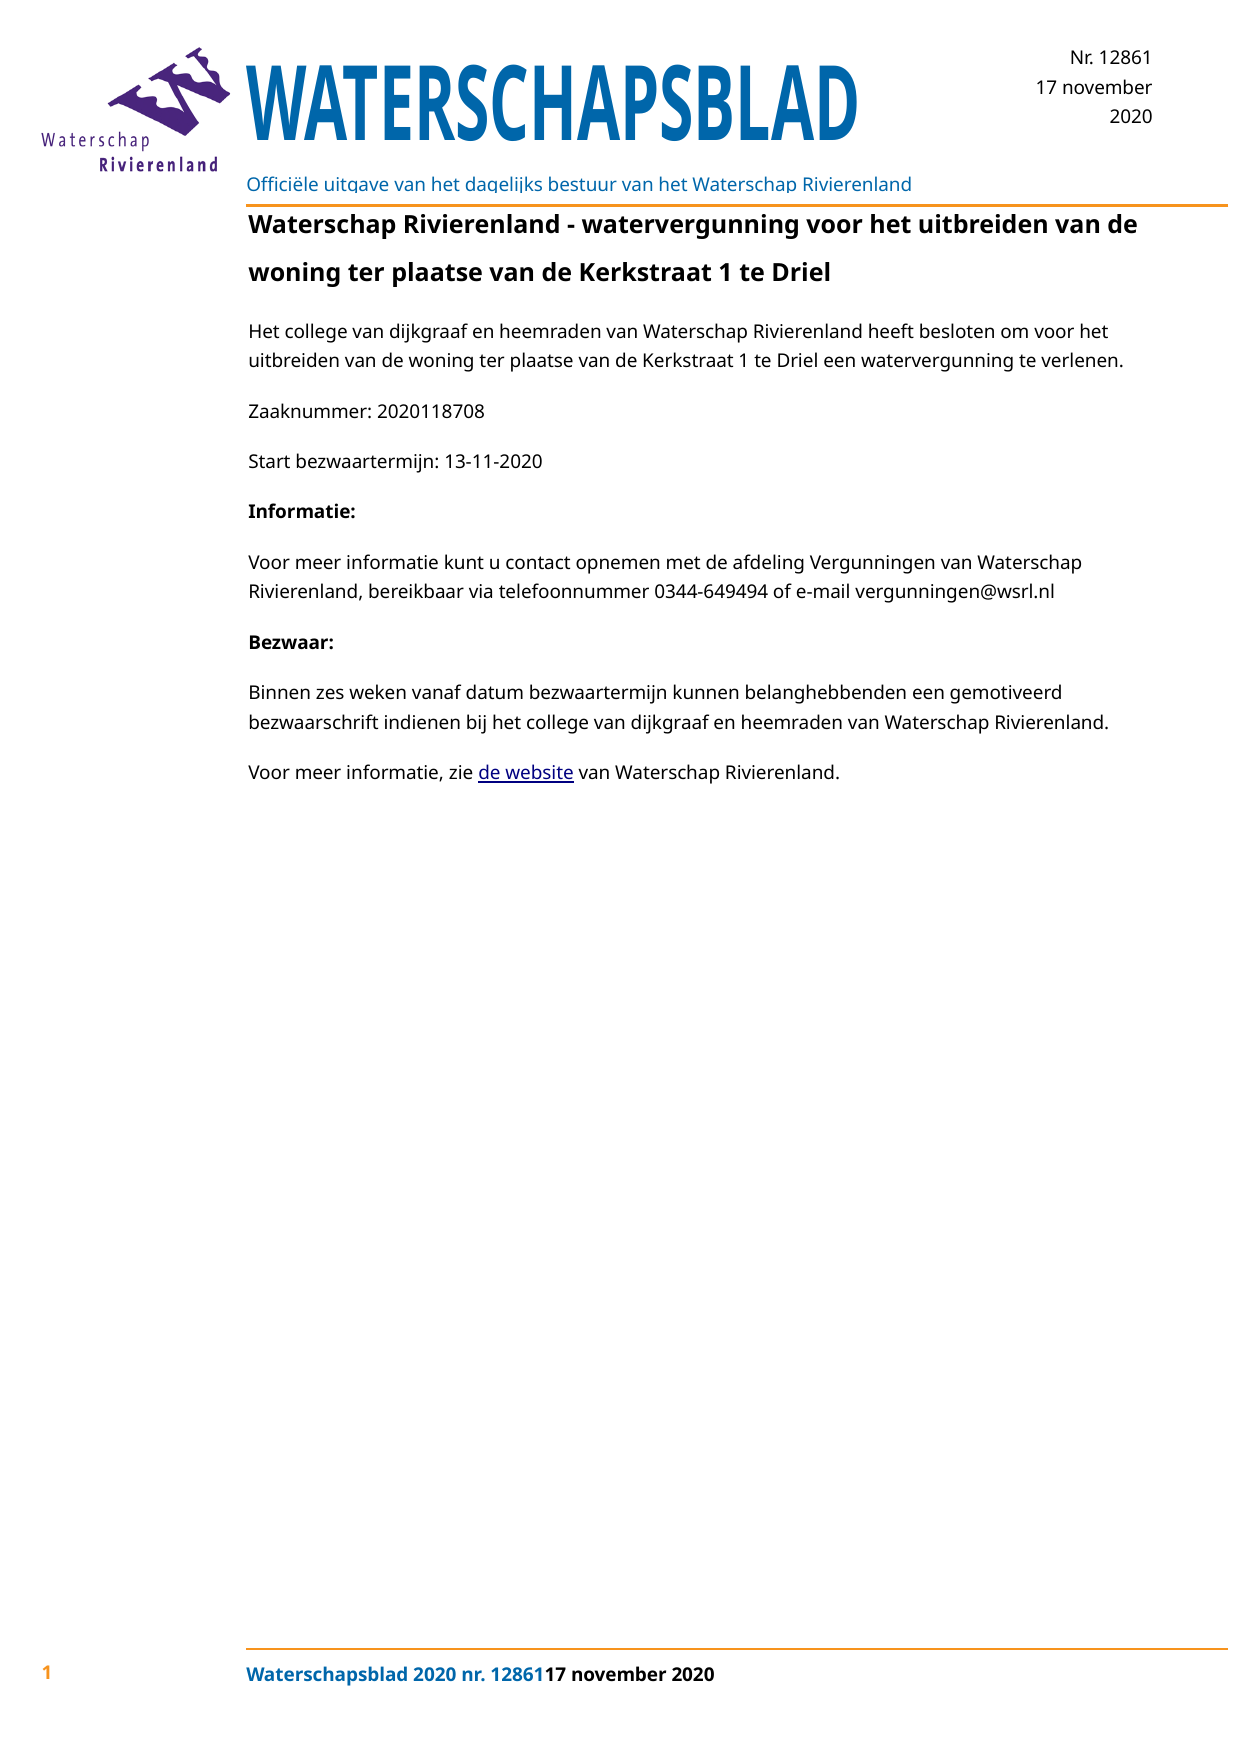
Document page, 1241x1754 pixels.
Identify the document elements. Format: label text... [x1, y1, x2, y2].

text Bezwaar: [248, 629, 1152, 655]
text Start bezwaartermijn: 13-11-2020 [248, 448, 1152, 474]
text Waterschap Rivierenland - watervergunning voor het uitbreiden van de woning ter plaatse van de Kerkstraat 1 te Driel [248, 207, 1152, 288]
text Voor meer informatie kunt u contact opnemen met de afdeling Vergunningen van Waterschap Rivierenland, bereikbaar via telefoonnummer 0344-649494 of e-mail vergunningen@wsrl.nl [248, 549, 1152, 604]
text Informatie: [248, 499, 1152, 524]
text Voor meer informatie, zie de website van Waterschap Rivierenland. [248, 759, 1152, 785]
picture [41, 47, 231, 172]
text Het college van dijkgraaf en heemraden van Waterschap Rivierenland heeft besloten om voor het uitbreiden van de woning ter plaatse van de Kerkstraat 1 te Driel een watervergunning te verlenen. [248, 318, 1152, 373]
text Binnen zes weken vanaf datum bezwaartermijn kunnen belanghebbenden een gemotiveerd bezwaarschrift indienen bij het college van dijkgraaf en heemraden van Waterschap Rivierenland. [248, 679, 1152, 735]
text Zaaknummer: 2020118708 [248, 398, 1152, 424]
